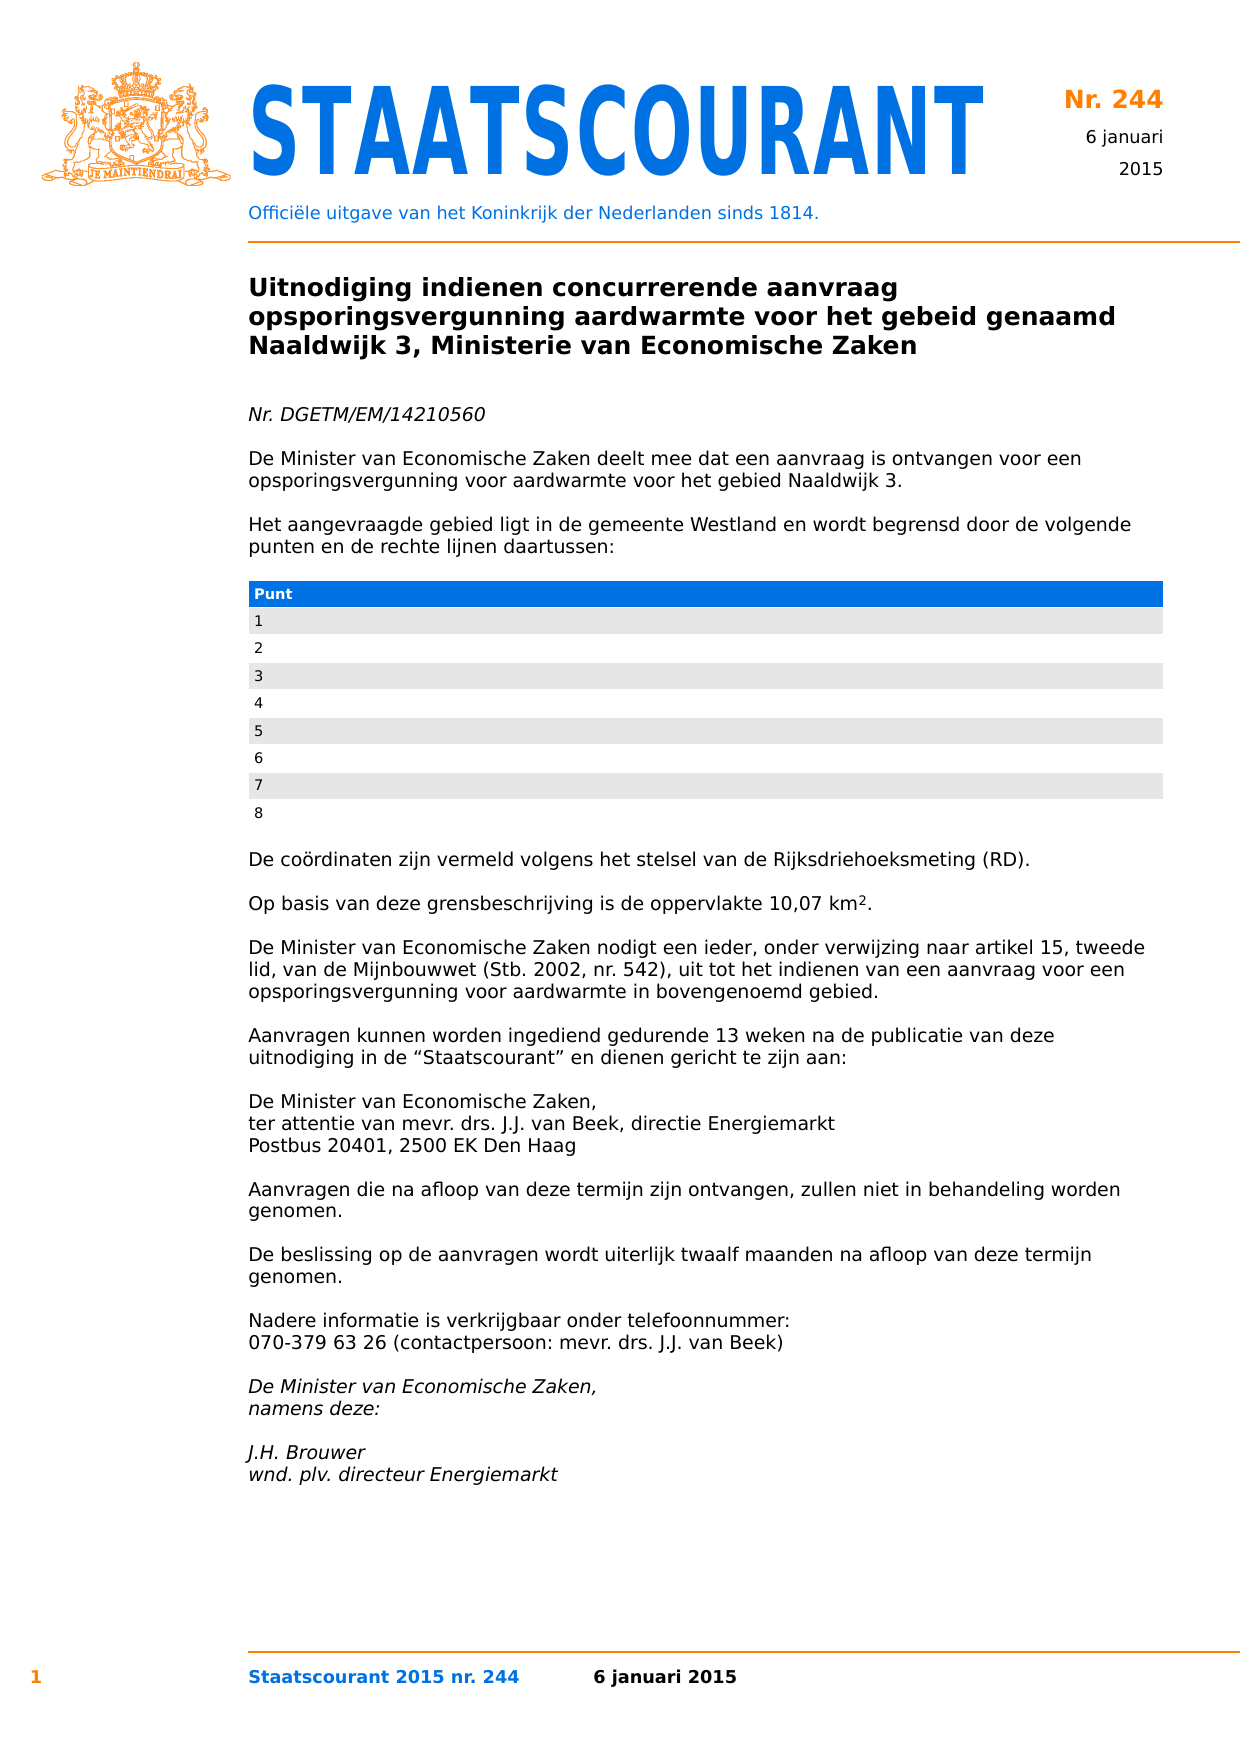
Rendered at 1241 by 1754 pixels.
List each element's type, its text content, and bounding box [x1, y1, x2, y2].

table_cell 8 [249, 800, 1163, 826]
table_cell 6 [249, 745, 1163, 772]
table_cell Officiële uitgave van het Koninkrijk der Nederlanden sinds 1814. [248, 203, 1240, 241]
table_cell 3 [249, 663, 1163, 689]
text Op basis van deze grensbeschrijving is de oppervlakte 10,07 km2. [248, 893, 1163, 915]
table_cell 5 [249, 718, 1163, 744]
table_header [25, 62, 248, 241]
table_header Punt [249, 581, 1163, 607]
picture [41, 62, 231, 186]
text De beslissing op de aanvragen wordt uiterlijk twaalf maanden na afloop van deze termijn genomen. [248, 1244, 1163, 1288]
text Het aangevraagde gebied ligt in de gemeente Westland en wordt begrensd door de volgende punten en de rechte lijnen daartussen: [248, 514, 1163, 558]
table_cell 7 [249, 773, 1163, 799]
text Aanvragen die na afloop van deze termijn zijn ontvangen, zullen niet in behandeling worden genomen. [248, 1178, 1163, 1222]
text Postbus 20401, 2500 EK Den Haag [248, 1134, 1163, 1157]
table_cell 4 [249, 690, 1163, 717]
text De Minister van Economische Zaken deelt mee dat een aanvraag is ontvangen voor een opsporingsvergunning voor aardwarmte voor het gebied Naaldwijk 3. [248, 448, 1163, 492]
text De Minister van Economische Zaken, namens deze: J.H. Brouwer wnd. plv. directeur Energiemarkt [248, 1376, 1163, 1486]
subtitle Uitnodiging indienen concurrerende aanvraag opsporingsvergunning aardwarmte voor het gebeid genaamd Naaldwijk 3, Ministerie van Economische Zaken [248, 273, 1163, 361]
table_cell 1 [249, 608, 1163, 634]
text 070-379 63 26 (contactpersoon: mevr. drs. J.J. van Beek) [248, 1332, 1163, 1354]
table_header Nr. 244 [998, 62, 1240, 121]
text ter attentie van mevr. drs. J.J. van Beek, directie Energiemarkt [248, 1113, 1163, 1134]
text De Minister van Economische Zaken, [248, 1091, 1163, 1113]
text Nr. DGETM/EM/14210560 [248, 404, 1163, 426]
text De Minister van Economische Zaken nodigt een ieder, onder verwijzing naar artikel 15, tweede lid, van de Mijnbouwwet (Stb. 2002, nr. 542), uit tot het indienen van een aanvraag voor een opsporingsvergunning voor aardwarmte in bovengenoemd gebied. [248, 937, 1163, 1003]
table_cell 2015 [998, 153, 1240, 203]
table_header STAATSCOURANT [248, 62, 998, 203]
text Nadere informatie is verkrijgbaar onder telefoonnummer: [248, 1310, 1163, 1332]
table_cell 6 januari [998, 121, 1240, 153]
text De coördinaten zijn vermeld volgens het stelsel van de Rijksdriehoeksmeting (RD). [248, 849, 1163, 871]
text Aanvragen kunnen worden ingediend gedurende 13 weken na de publicatie van deze uitnodiging in de “Staatscourant” en dienen gericht te zijn aan: [248, 1025, 1163, 1069]
table_cell 2 [249, 636, 1163, 662]
